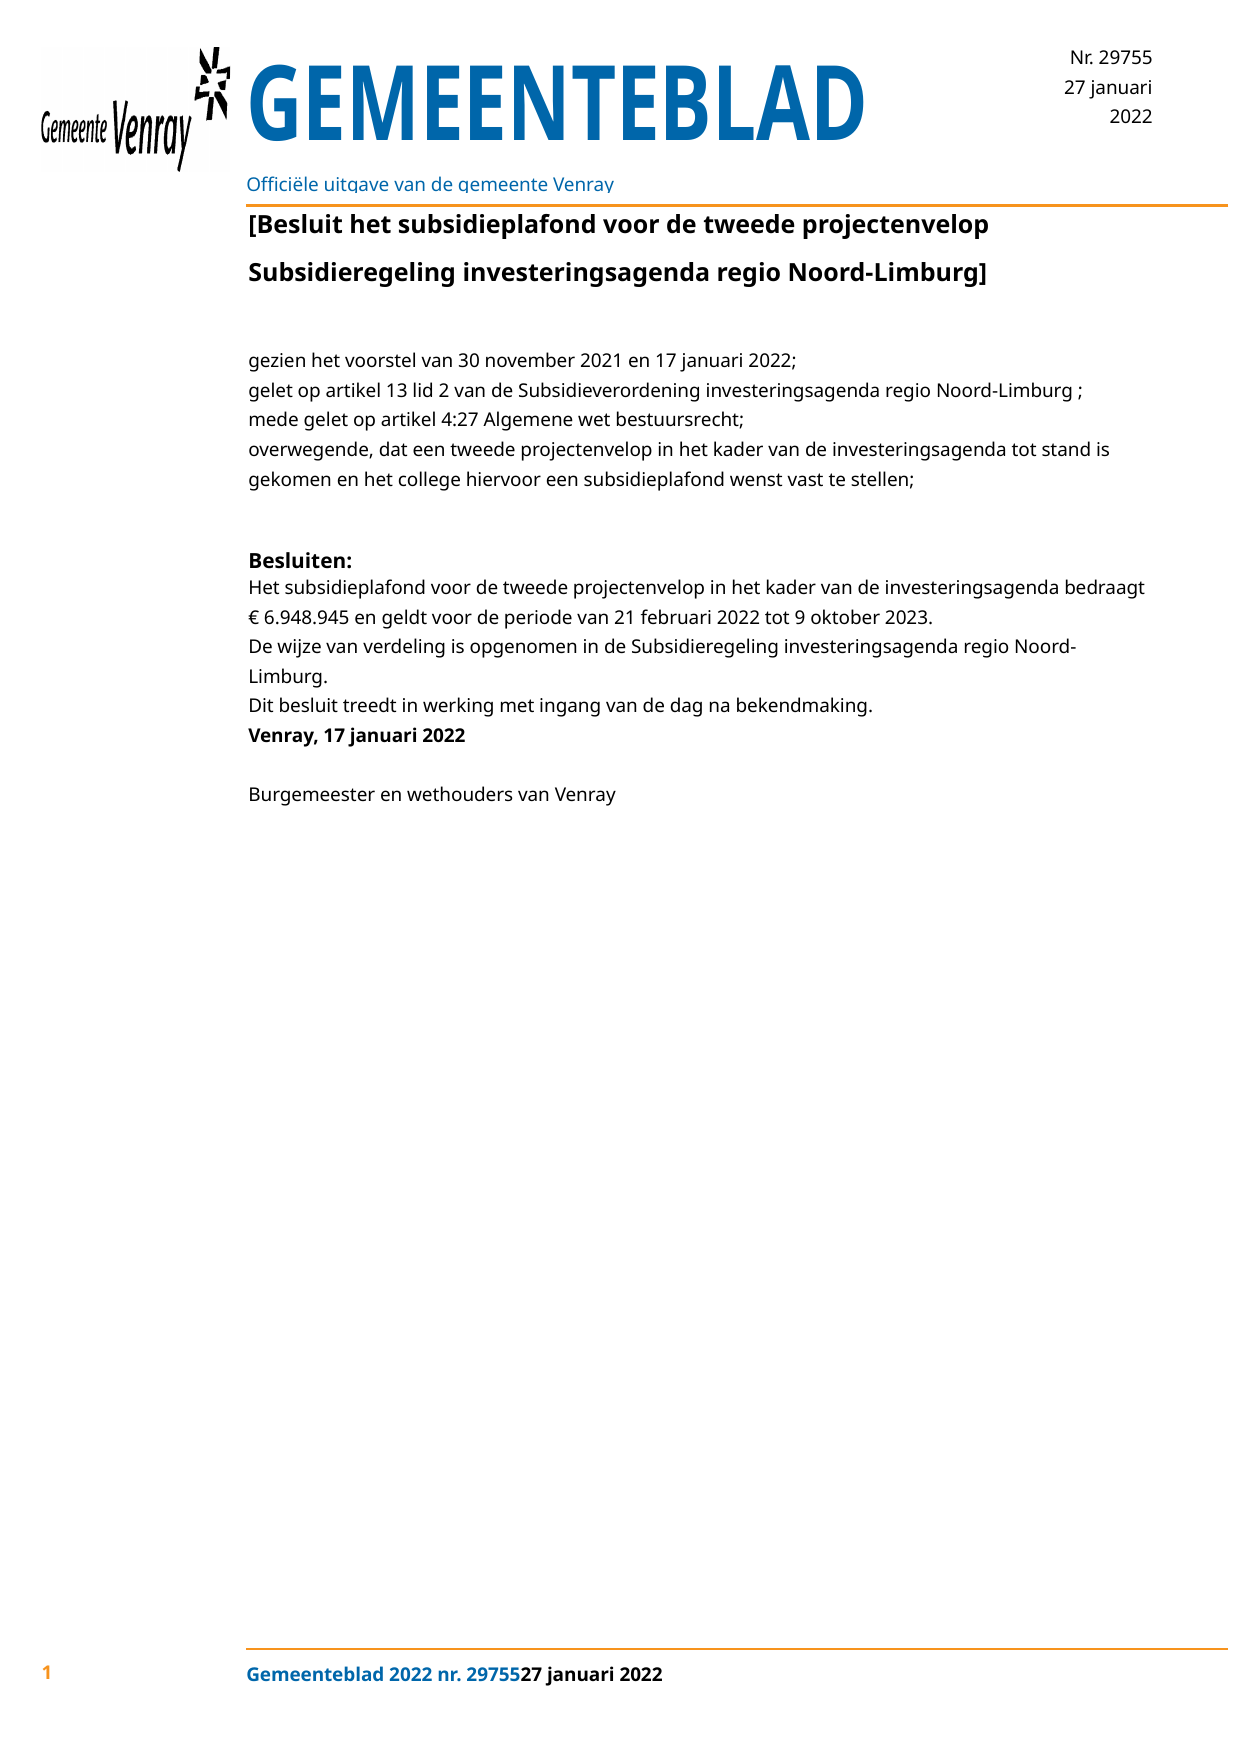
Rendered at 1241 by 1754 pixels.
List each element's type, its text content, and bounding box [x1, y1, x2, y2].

text [Besluit het subsidieplafond voor de tweede projectenvelop Subsidieregeling investeringsagenda regio Noord-Limburg] [248, 207, 1152, 288]
picture [41, 47, 231, 172]
text mede gelet op artikel 4:27 Algemene wet bestuursrecht; [248, 407, 1152, 432]
text Besluiten: [248, 546, 1152, 574]
text gezien het voorstel van 30 november 2021 en 17 januari 2022; [248, 347, 1152, 373]
text gelet op artikel 13 lid 2 van de Subsidieverordening investeringsagenda regio Noord-Limburg ; [248, 377, 1152, 403]
text De wijze van verdeling is opgenomen in de Subsidieregeling investeringsagenda regio Noord-Limburg. [248, 633, 1152, 689]
text Venray, 17 januari 2022 [248, 722, 1152, 748]
text Dit besluit treedt in werking met ingang van de dag na bekendmaking. [248, 693, 1152, 718]
text Het subsidieplafond voor de tweede projectenvelop in het kader van de investeringsagenda bedraagt € 6.948.945 en geldt voor de periode van 21 februari 2022 tot 9 oktober 2023. [248, 574, 1152, 629]
text overwegende, dat een tweede projectenvelop in het kader van de investeringsagenda tot stand is gekomen en het college hiervoor een subsidieplafond wenst vast te stellen; [248, 436, 1152, 492]
text Burgemeester en wethouders van Venray [248, 781, 1152, 807]
